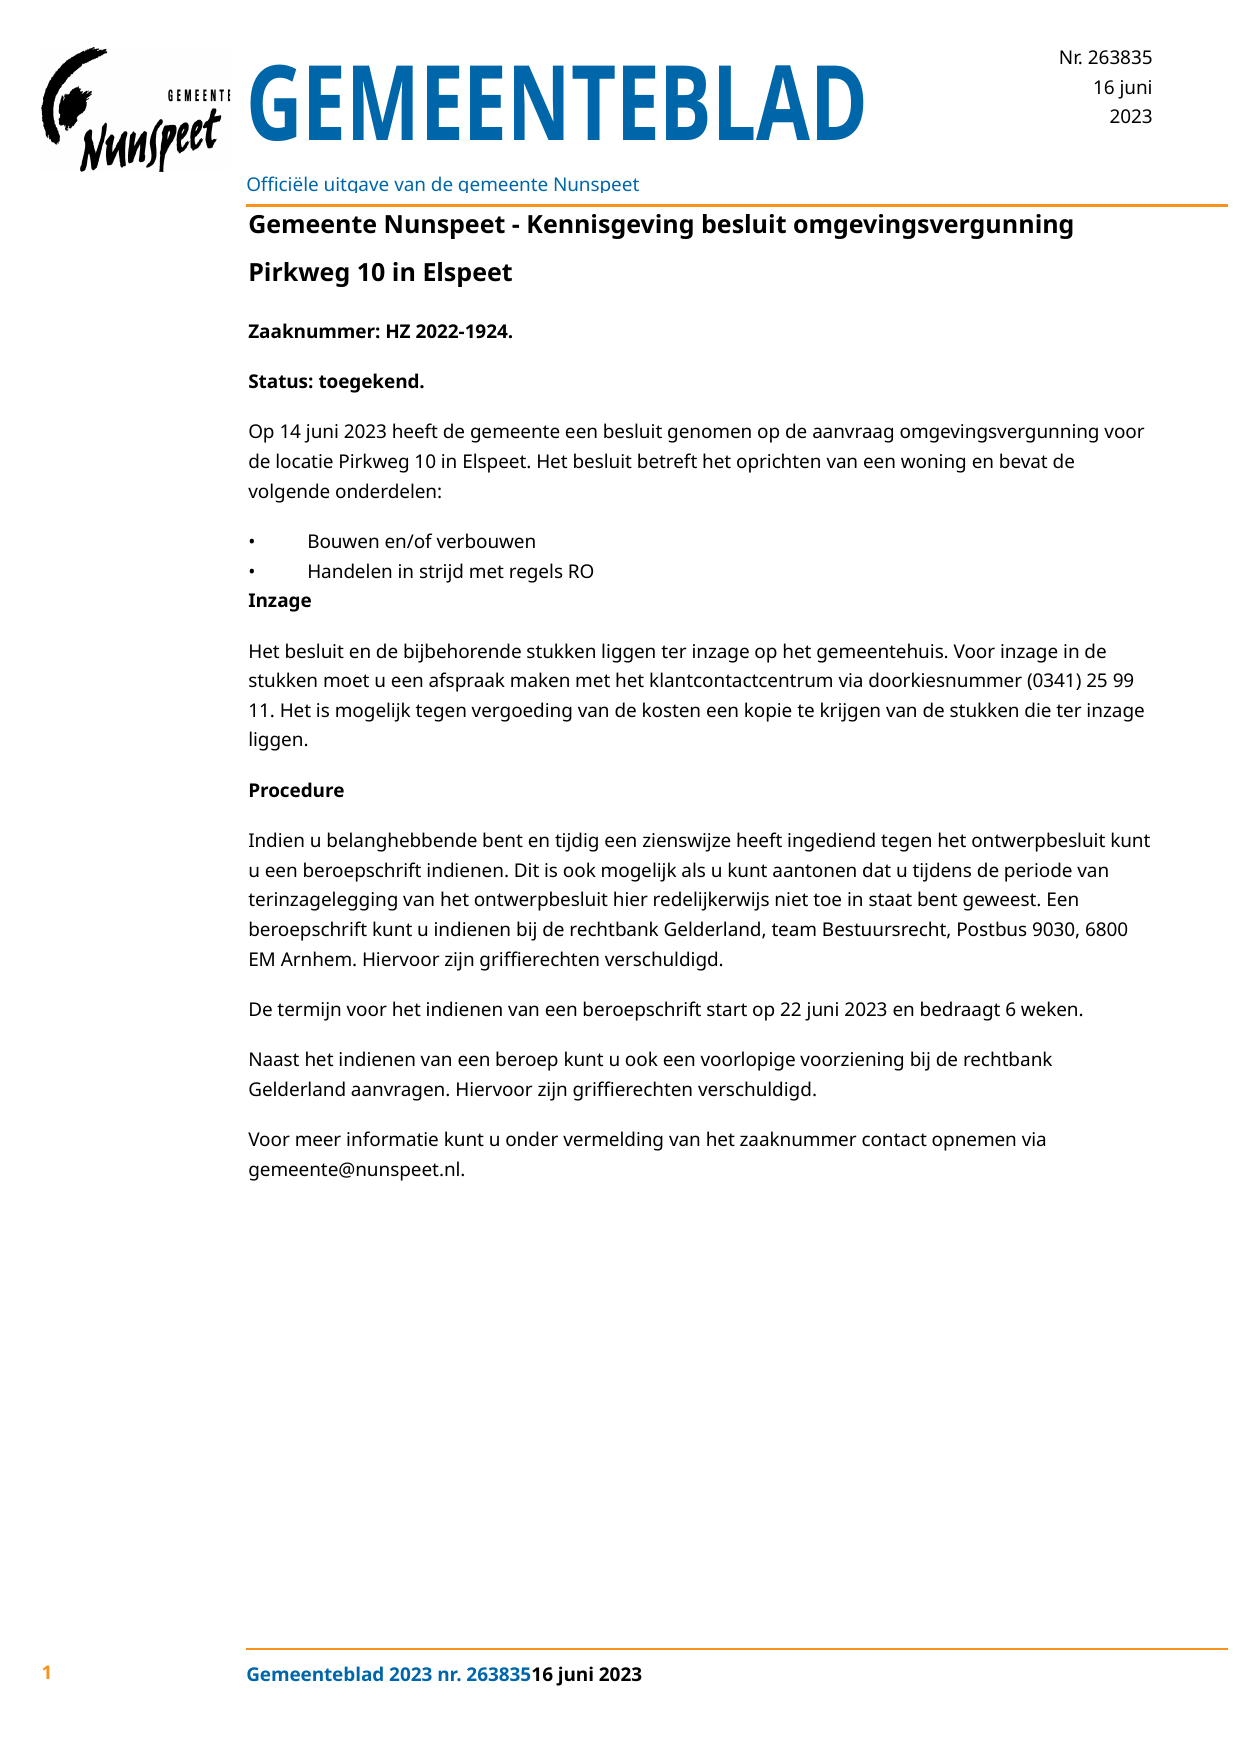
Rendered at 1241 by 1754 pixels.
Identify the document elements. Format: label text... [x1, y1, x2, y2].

picture [41, 47, 231, 172]
text Voor meer informatie kunt u onder vermelding van het zaaknummer contact opnemen via gemeente@nunspeet.nl. [248, 1127, 1152, 1182]
text Zaaknummer: HZ 2022-1924. [248, 318, 1152, 344]
text Op 14 juni 2023 heeft de gemeente een besluit genomen op de aanvraag omgevingsvergunning voor de locatie Pirkweg 10 in Elspeet. Het besluit betreft het oprichten van een woning en bevat de volgende onderdelen: [248, 419, 1152, 504]
text Het besluit en de bijbehorende stukken liggen ter inzage op het gemeentehuis. Voor inzage in de stukken moet u een afspraak maken met het klantcontactcentrum via doorkiesnummer (0341) 25 99 11. Het is mogelijk tegen vergoeding van de kosten een kopie te krijgen van de stukken die ter inzage liggen. [248, 638, 1152, 752]
text Indien u belanghebbende bent en tijdig een zienswijze heeft ingediend tegen het ontwerpbesluit kunt u een beroepschrift indienen. Dit is ook mogelijk als u kunt aantonen dat u tijdens de periode van terinzagelegging van het ontwerpbesluit hier redelijkerwijs niet toe in staat bent geweest. Een beroepschrift kunt u indienen bij de rechtbank Gelderland, team Bestuursrecht, Postbus 9030, 6800 EM Arnhem. Hiervoor zijn griffierechten verschuldigd. [248, 827, 1152, 972]
list Handelen in strijd met regels RO [248, 558, 1152, 584]
text Inzage [248, 587, 1152, 613]
list Bouwen en/of verbouwen [248, 528, 1152, 554]
text Procedure [248, 777, 1152, 803]
text Naast het indienen van een beroep kunt u ook een voorlopige voorziening bij de rechtbank Gelderland aanvragen. Hiervoor zijn griffierechten verschuldigd. [248, 1047, 1152, 1102]
text Status: toegekend. [248, 368, 1152, 394]
text Gemeente Nunspeet - Kennisgeving besluit omgevingsvergunning Pirkweg 10 in Elspeet [248, 207, 1152, 288]
text De termijn voor het indienen van een beroepschrift start op 22 juni 2023 en bedraagt 6 weken. [248, 996, 1152, 1022]
